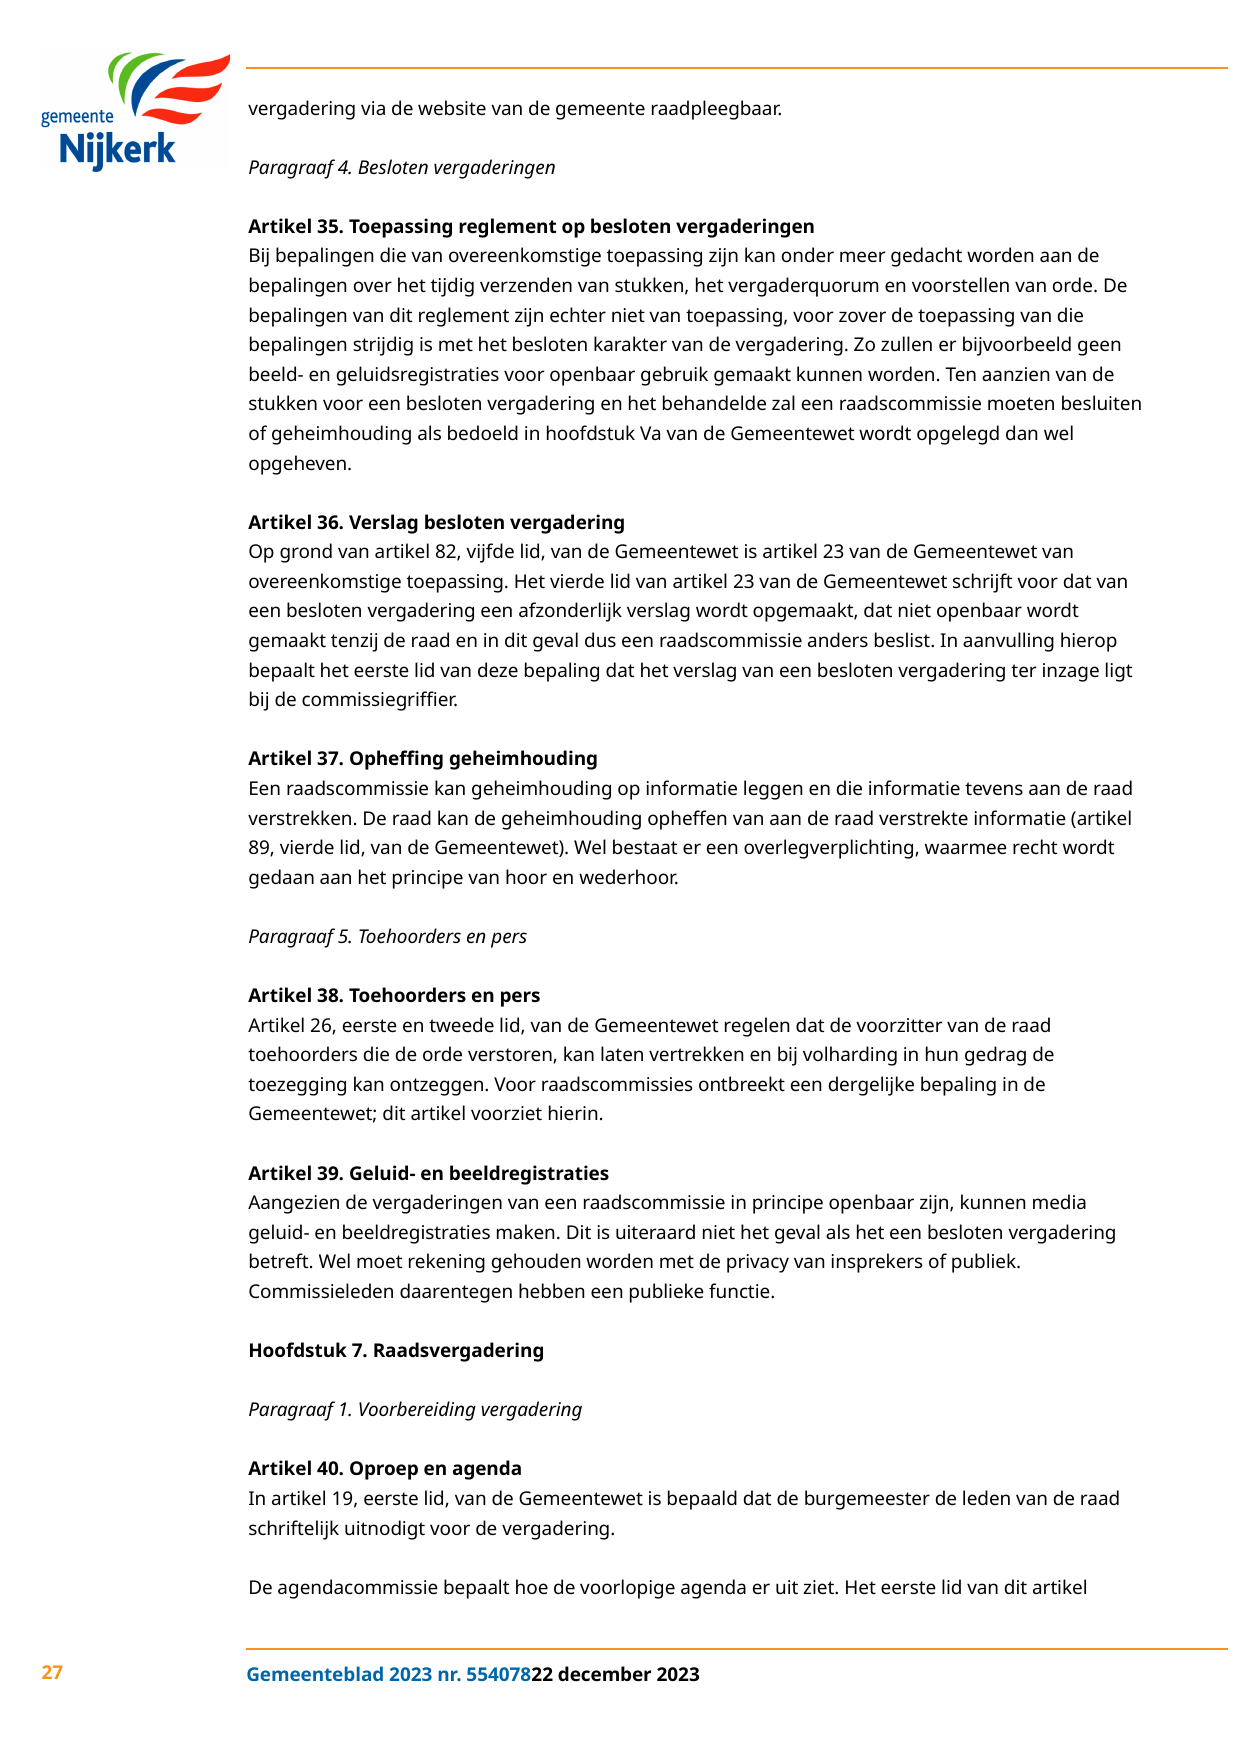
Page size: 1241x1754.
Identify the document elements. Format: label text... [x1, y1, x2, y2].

text vergadering via de website van de gemeente raadpleegbaar. [248, 95, 1152, 121]
text Artikel 35. Toepassing reglement op besloten vergaderingen [248, 213, 1152, 239]
text Paragraaf 5. Toehoorders en pers [248, 923, 1152, 949]
text Artikel 37. Opheffing geheimhouding [248, 746, 1152, 771]
picture [41, 47, 231, 172]
text Bij bepalingen die van overeenkomstige toepassing zijn kan onder meer gedacht worden aan de bepalingen over het tijdig verzenden van stukken, het vergaderquorum en voorstellen van orde. De bepalingen van dit reglement zijn echter niet van toepassing, voor zover de toepassing van die bepalingen strijdig is met het besloten karakter van de vergadering. Zo zullen er bijvoorbeeld geen beeld- en geluidsregistraties voor openbaar gebruik gemaakt kunnen worden. Ten aanzien van de stukken voor een besloten vergadering en het behandelde zal een raadscommissie moeten besluiten of geheimhouding als bedoeld in hoofdstuk Va van de Gemeentewet wordt opgelegd dan wel opgeheven. [248, 243, 1152, 476]
text Hoofdstuk 7. Raadsvergadering [248, 1337, 1152, 1363]
text Op grond van artikel 82, vijfde lid, van de Gemeentewet is artikel 23 van de Gemeentewet van overeenkomstige toepassing. Het vierde lid van artikel 23 van de Gemeentewet schrijft voor dat van een besloten vergadering een afzonderlijk verslag wordt opgemaakt, dat niet openbaar wordt gemaakt tenzij de raad en in dit geval dus een raadscommissie anders beslist. In aanvulling hierop bepaalt het eerste lid van deze bepaling dat het verslag van een besloten vergadering ter inzage ligt bij de commissiegriffier. [248, 538, 1152, 712]
text Een raadscommissie kan geheimhouding op informatie leggen en die informatie tevens aan de raad verstrekken. De raad kan de geheimhouding opheffen van aan de raad verstrekte informatie (artikel 89, vierde lid, van de Gemeentewet). Wel bestaat er een overlegverplichting, waarmee recht wordt gedaan aan het principe van hoor en wederhoor. [248, 775, 1152, 890]
text Artikel 39. Geluid- en beeldregistraties [248, 1160, 1152, 1186]
text Aangezien de vergaderingen van een raadscommissie in principe openbaar zijn, kunnen media geluid- en beeldregistraties maken. Dit is uiteraard niet het geval als het een besloten vergadering betreft. Wel moet rekening gehouden worden met de privacy van insprekers of publiek. Commissieleden daarentegen hebben een publieke functie. [248, 1189, 1152, 1304]
text Paragraaf 4. Besloten vergaderingen [248, 154, 1152, 180]
text Paragraaf 1. Voorbereiding vergadering [248, 1396, 1152, 1422]
text Artikel 36. Verslag besloten vergadering [248, 509, 1152, 535]
text Artikel 26, eerste en tweede lid, van de Gemeentewet regelen dat de voorzitter van de raad toehoorders die de orde verstoren, kan laten vertrekken en bij volharding in hun gedrag de toezegging kan ontzeggen. Voor raadscommissies ontbreekt een dergelijke bepaling in de Gemeentewet; dit artikel voorziet hierin. [248, 1012, 1152, 1126]
text Artikel 40. Oproep en agenda [248, 1456, 1152, 1481]
text Artikel 38. Toehoorders en pers [248, 982, 1152, 1008]
text In artikel 19, eerste lid, van de Gemeentewet is bepaald dat de burgemeester de leden van de raad schriftelijk uitnodigt voor de vergadering. [248, 1485, 1152, 1541]
text De agendacommissie bepaalt hoe de voorlopige agenda er uit ziet. Het eerste lid van dit artikel [248, 1574, 1152, 1600]
